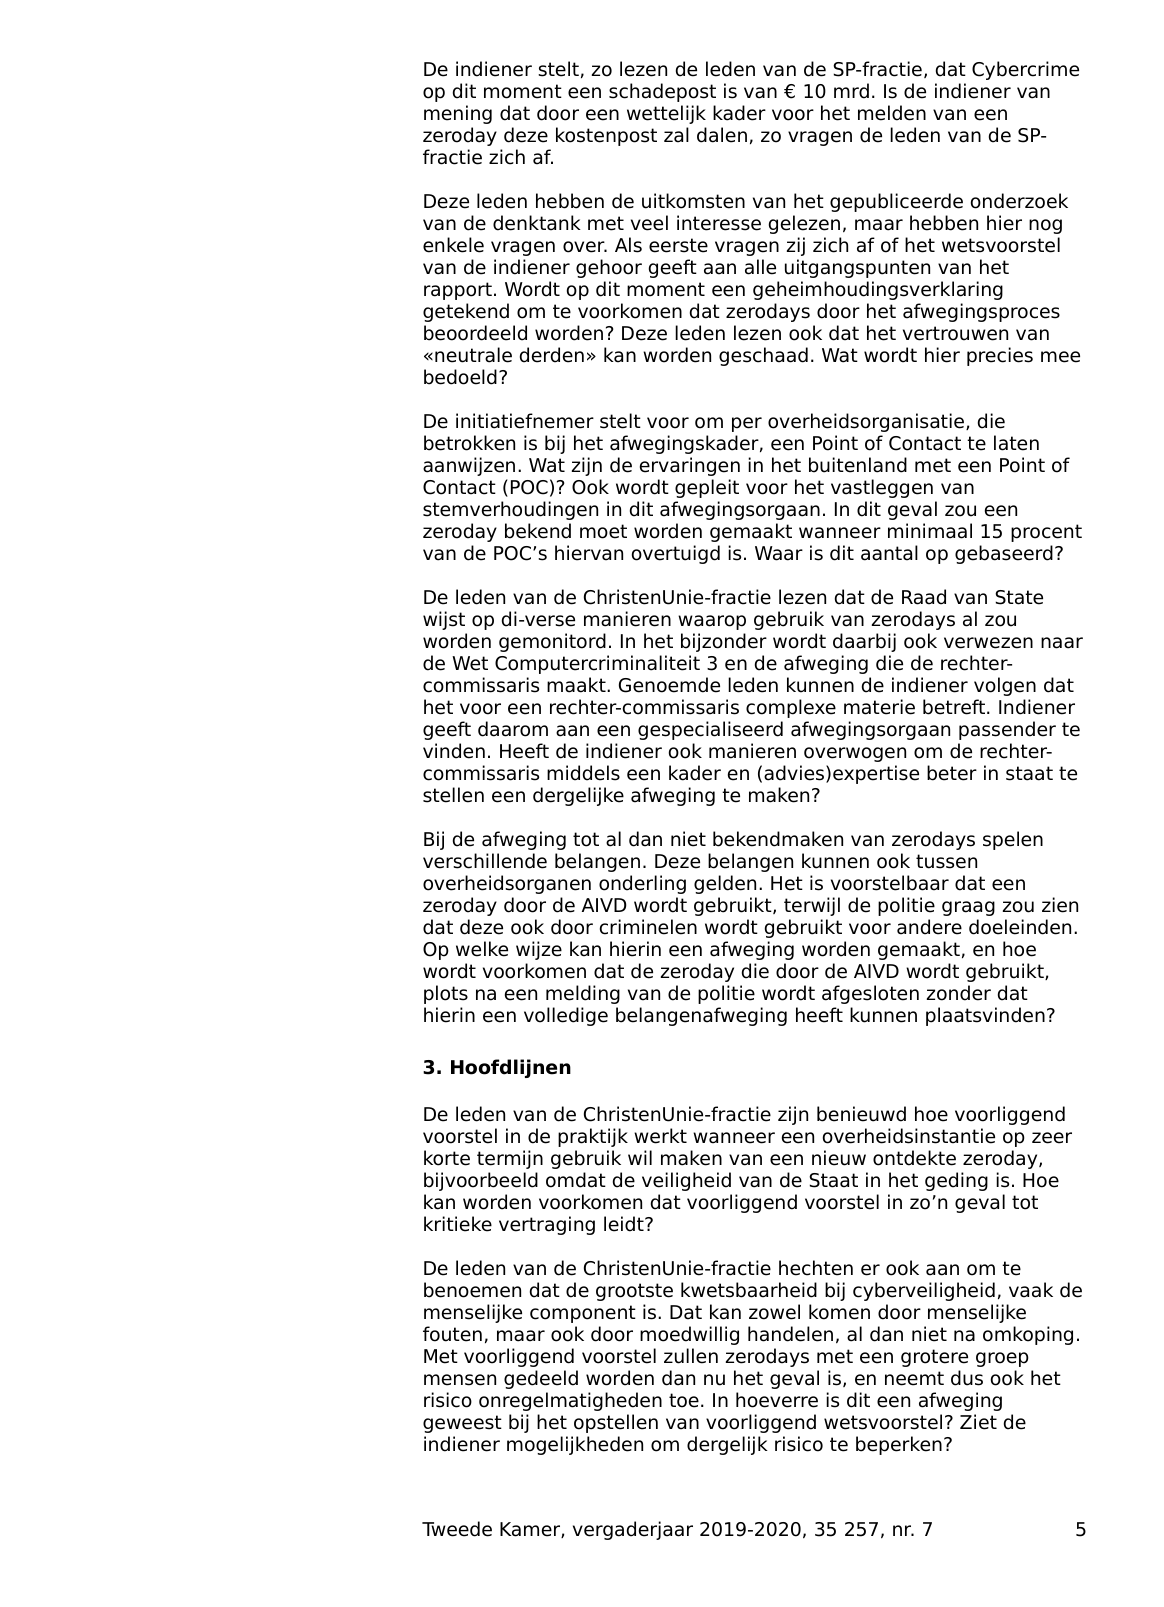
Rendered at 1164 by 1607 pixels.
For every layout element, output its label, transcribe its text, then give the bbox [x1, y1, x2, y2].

text De leden van de ChristenUnie-fractie lezen dat de Raad van State wijst op di-verse manieren waarop gebruik van zerodays al zou worden gemonitord. In het bijzonder wordt daarbij ook verwezen naar de Wet Computercriminaliteit 3 en de afweging die de rechter-commissaris maakt. Genoemde leden kunnen de indiener volgen dat het voor een rechter-commissaris complexe materie betreft. Indiener geeft daarom aan een gespecialiseerd afwegingsorgaan passender te vinden. Heeft de indiener ook manieren overwogen om de rechter-commissaris middels een kader en (advies)expertise beter in staat te stellen een dergelijke afweging te maken? [422, 587, 1087, 807]
text Bij de afweging tot al dan niet bekendmaken van zerodays spelen verschillende belangen. Deze belangen kunnen ook tussen overheidsorganen onderling gelden. Het is voorstelbaar dat een zeroday door de AIVD wordt gebruikt, terwijl de politie graag zou zien dat deze ook door criminelen wordt gebruikt voor andere doeleinden. Op welke wijze kan hierin een afweging worden gemaakt, en hoe wordt voorkomen dat de zeroday die door de AIVD wordt gebruikt, plots na een melding van de politie wordt afgesloten zonder dat hierin een volledige belangenafweging heeft kunnen plaatsvinden? [422, 829, 1087, 1027]
text De initiatiefnemer stelt voor om per overheidsorganisatie, die betrokken is bij het afwegingskader, een Point of Contact te laten aanwijzen. Wat zijn de ervaringen in het buitenland met een Point of Contact (POC)? Ook wordt gepleit voor het vastleggen van stemverhoudingen in dit afwegingsorgaan. In dit geval zou een zeroday bekend moet worden gemaakt wanneer minimaal 15 procent van de POC’s hiervan overtuigd is. Waar is dit aantal op gebaseerd? [422, 411, 1087, 565]
text Deze leden hebben de uitkomsten van het gepubliceerde onderzoek van de denktank met veel interesse gelezen, maar hebben hier nog enkele vragen over. Als eerste vragen zij zich af of het wetsvoorstel van de indiener gehoor geeft aan alle uitgangspunten van het rapport. Wordt op dit moment een geheimhoudingsverklaring getekend om te voorkomen dat zerodays door het afwegingsproces beoordeeld worden? Deze leden lezen ook dat het vertrouwen van «neutrale derden» kan worden geschaad. Wat wordt hier precies mee bedoeld? [422, 191, 1087, 389]
text De leden van de ChristenUnie-fractie zijn benieuwd hoe voorliggend voorstel in de praktijk werkt wanneer een overheidsinstantie op zeer korte termijn gebruik wil maken van een nieuw ontdekte zeroday, bijvoorbeeld omdat de veiligheid van de Staat in het geding is. Hoe kan worden voorkomen dat voorliggend voorstel in zo’n geval tot kritieke vertraging leidt? [422, 1104, 1087, 1236]
text De leden van de ChristenUnie-fractie hechten er ook aan om te benoemen dat de grootste kwetsbaarheid bij cyberveiligheid, vaak de menselijke component is. Dat kan zowel komen door menselijke fouten, maar ook door moedwillig handelen, al dan niet na omkoping. Met voorliggend voorstel zullen zerodays met een grotere groep mensen gedeeld worden dan nu het geval is, en neemt dus ook het risico onregelmatigheden toe. In hoeverre is dit een afweging geweest bij het opstellen van voorliggend wetsvoorstel? Ziet de indiener mogelijkheden om dergelijk risico te beperken? [422, 1258, 1087, 1456]
subtitle 3. Hoofdlijnen [422, 1057, 1087, 1079]
text De indiener stelt, zo lezen de leden van de SP-fractie, dat Cybercrime op dit moment een schadepost is van € 10 mrd. Is de indiener van mening dat door een wettelijk kader voor het melden van een zeroday deze kostenpost zal dalen, zo vragen de leden van de SP-fractie zich af. [422, 59, 1087, 169]
